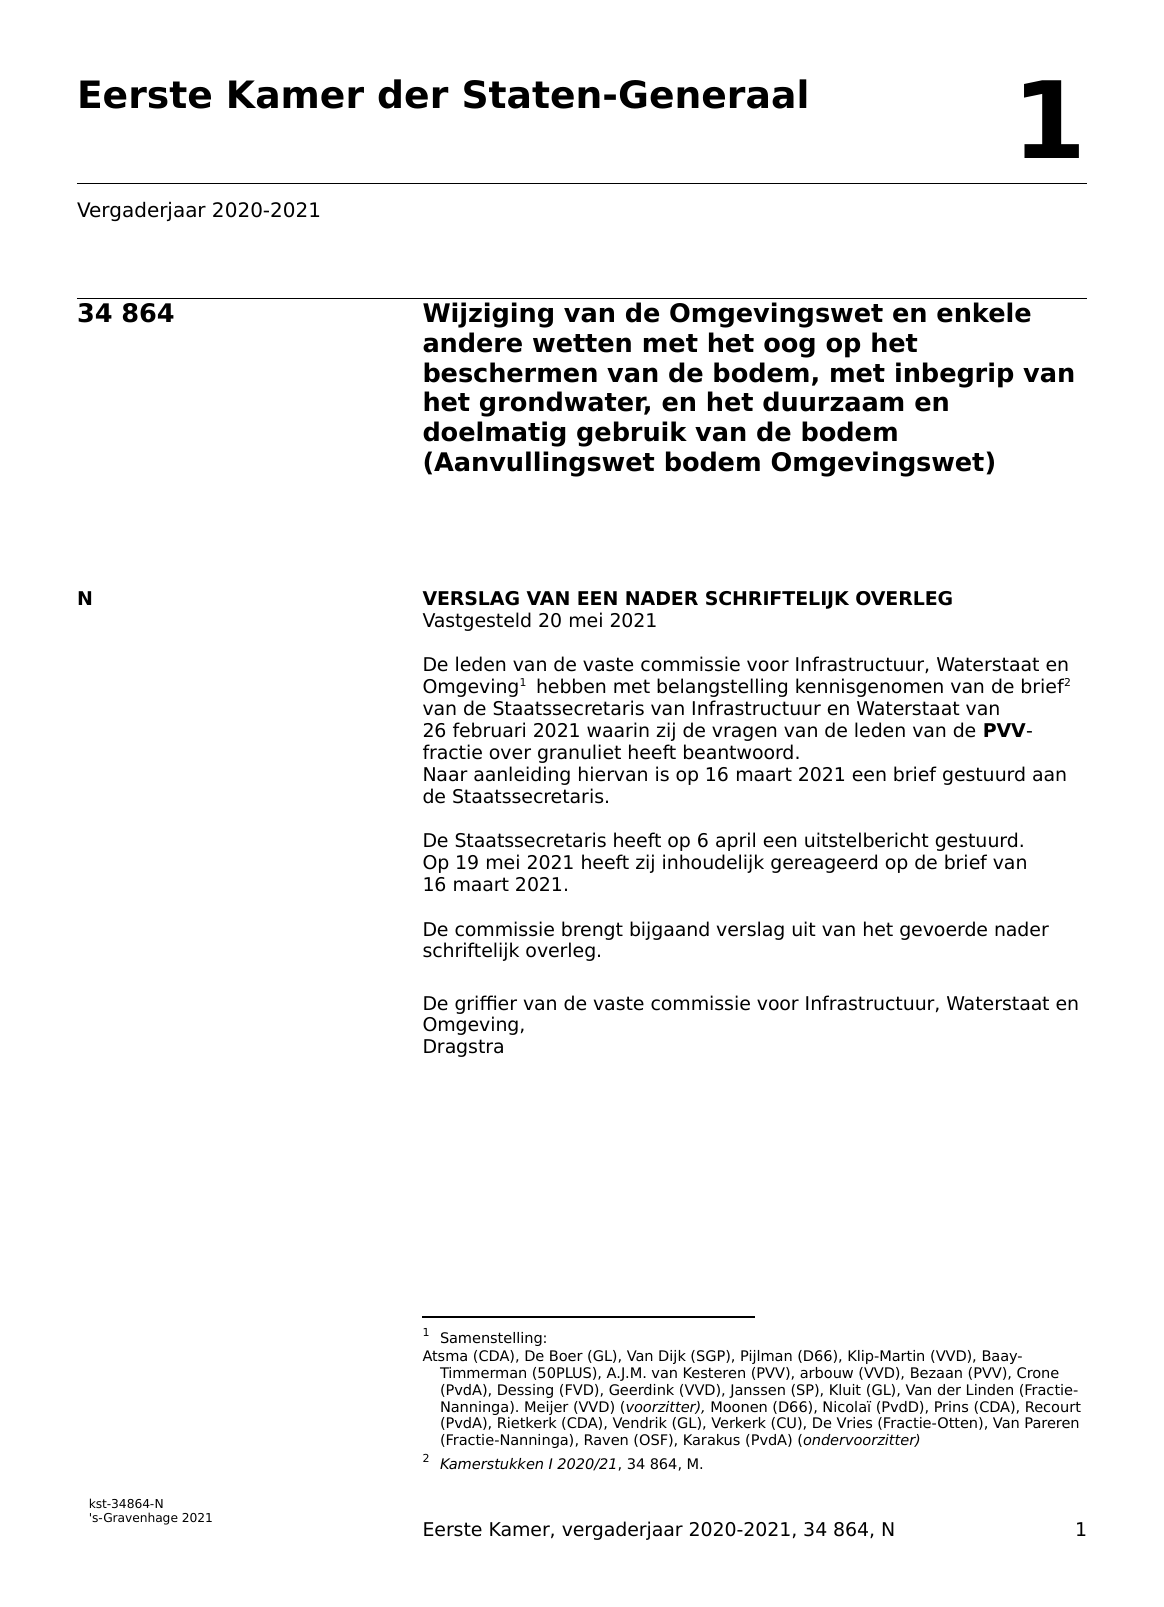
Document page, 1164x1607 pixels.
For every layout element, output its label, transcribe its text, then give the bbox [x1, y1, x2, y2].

text De Staatssecretaris heeft op 6 april een uitstelbericht gestuurd. [422, 830, 1087, 852]
table_cell Vergaderjaar 2020-2021 [77, 184, 1087, 298]
text Samenstelling: [422, 1326, 1087, 1348]
table_header 1 [886, 59, 1087, 183]
text De commissie brengt bijgaand verslag uit van het gevoerde nader schriftelijk overleg. [422, 918, 1087, 962]
subtitle N VERSLAG VAN EEN NADER SCHRIFTELIJK OVERLEG [77, 588, 1087, 610]
text Kamerstukken I 2020/21, 34 864, M. [422, 1452, 1087, 1474]
subtitle 34 864 Wijziging van de Omgevingswet en enkele andere wetten met het oog op het beschermen van de bodem, met inbegrip van het grondwater, en het duurzaam en doelmatig gebruik van de bodem (Aanvullingswet bodem Omgevingswet) [77, 299, 1087, 477]
text 's-Gravenhage 2021 [88, 1511, 323, 1525]
text Naar aanleiding hiervan is op 16 maart 2021 een brief gestuurd aan de Staatssecretaris. [422, 764, 1087, 808]
text kst-34864-N [88, 1497, 323, 1511]
text De griffier van de vaste commissie voor Infrastructuur, Waterstaat en Omgeving, Dragstra [422, 992, 1087, 1058]
table_header Eerste Kamer der Staten-Generaal [77, 59, 886, 183]
text De leden van de vaste commissie voor Infrastructuur, Waterstaat en Omgeving hebben met belangstelling kennisgenomen van de brief van de Staatssecretaris van Infrastructuur en Waterstaat van 26 februari 2021 waarin zij de vragen van de leden van de PVV-fractie over granuliet heeft beantwoord. [422, 654, 1087, 764]
text Atsma (CDA), De Boer (GL), Van Dijk (SGP), Pijlman (D66), Klip-Martin (VVD), Baay-Timmerman (50PLUS), A.J.M. van Kesteren (PVV), arbouw (VVD), Bezaan (PVV), Crone (PvdA), Dessing (FVD), Geerdink (VVD), Janssen (SP), Kluit (GL), Van der Linden (Fractie-Nanninga). Meijer (VVD) (voorzitter), Moonen (D66), Nicolaï (PvdD), Prins (CDA), Recourt (PvdA), Rietkerk (CDA), Vendrik (GL), Verkerk (CU), De Vries (Fractie-Otten), Van Pareren (Fractie-Nanninga), Raven (OSF), Karakus (PvdA) (ondervoorzitter) [422, 1348, 1087, 1449]
text Op 19 mei 2021 heeft zij inhoudelijk gereageerd op de brief van 16 maart 2021. [422, 852, 1087, 896]
text Vastgesteld 20 mei 2021 [422, 610, 1087, 632]
